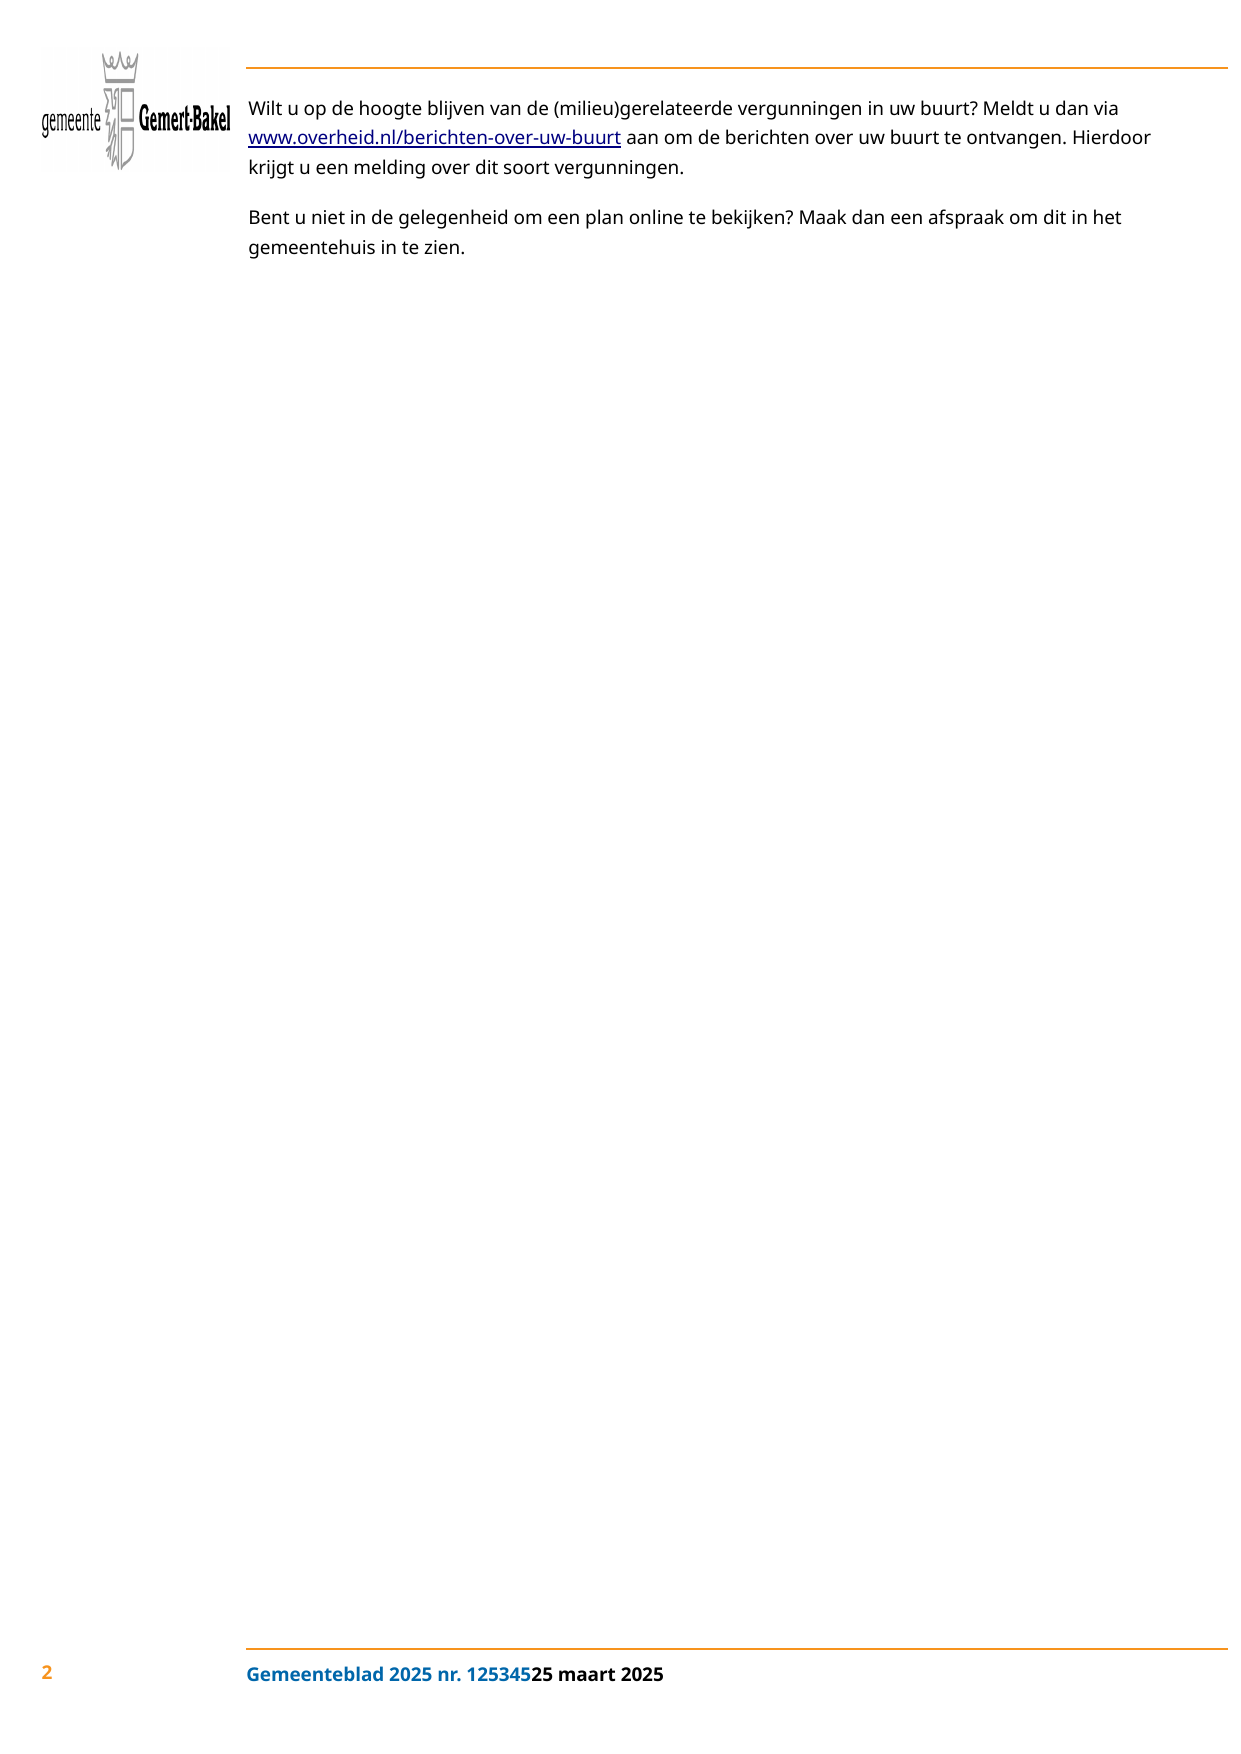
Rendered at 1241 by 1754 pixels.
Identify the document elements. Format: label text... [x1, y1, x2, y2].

text Bent u niet in de gelegenheid om een plan online te bekijken? Maak dan een afspraak om dit in het gemeentehuis in te zien. [248, 204, 1152, 260]
text Wilt u op de hoogte blijven van de (milieu)gerelateerde vergunningen in uw buurt? Meldt u dan via www.overheid.nl/berichten-over-uw-buurt aan om de berichten over uw buurt te ontvangen. Hierdoor krijgt u een melding over dit soort vergunningen. [248, 95, 1152, 180]
picture [41, 47, 231, 172]
